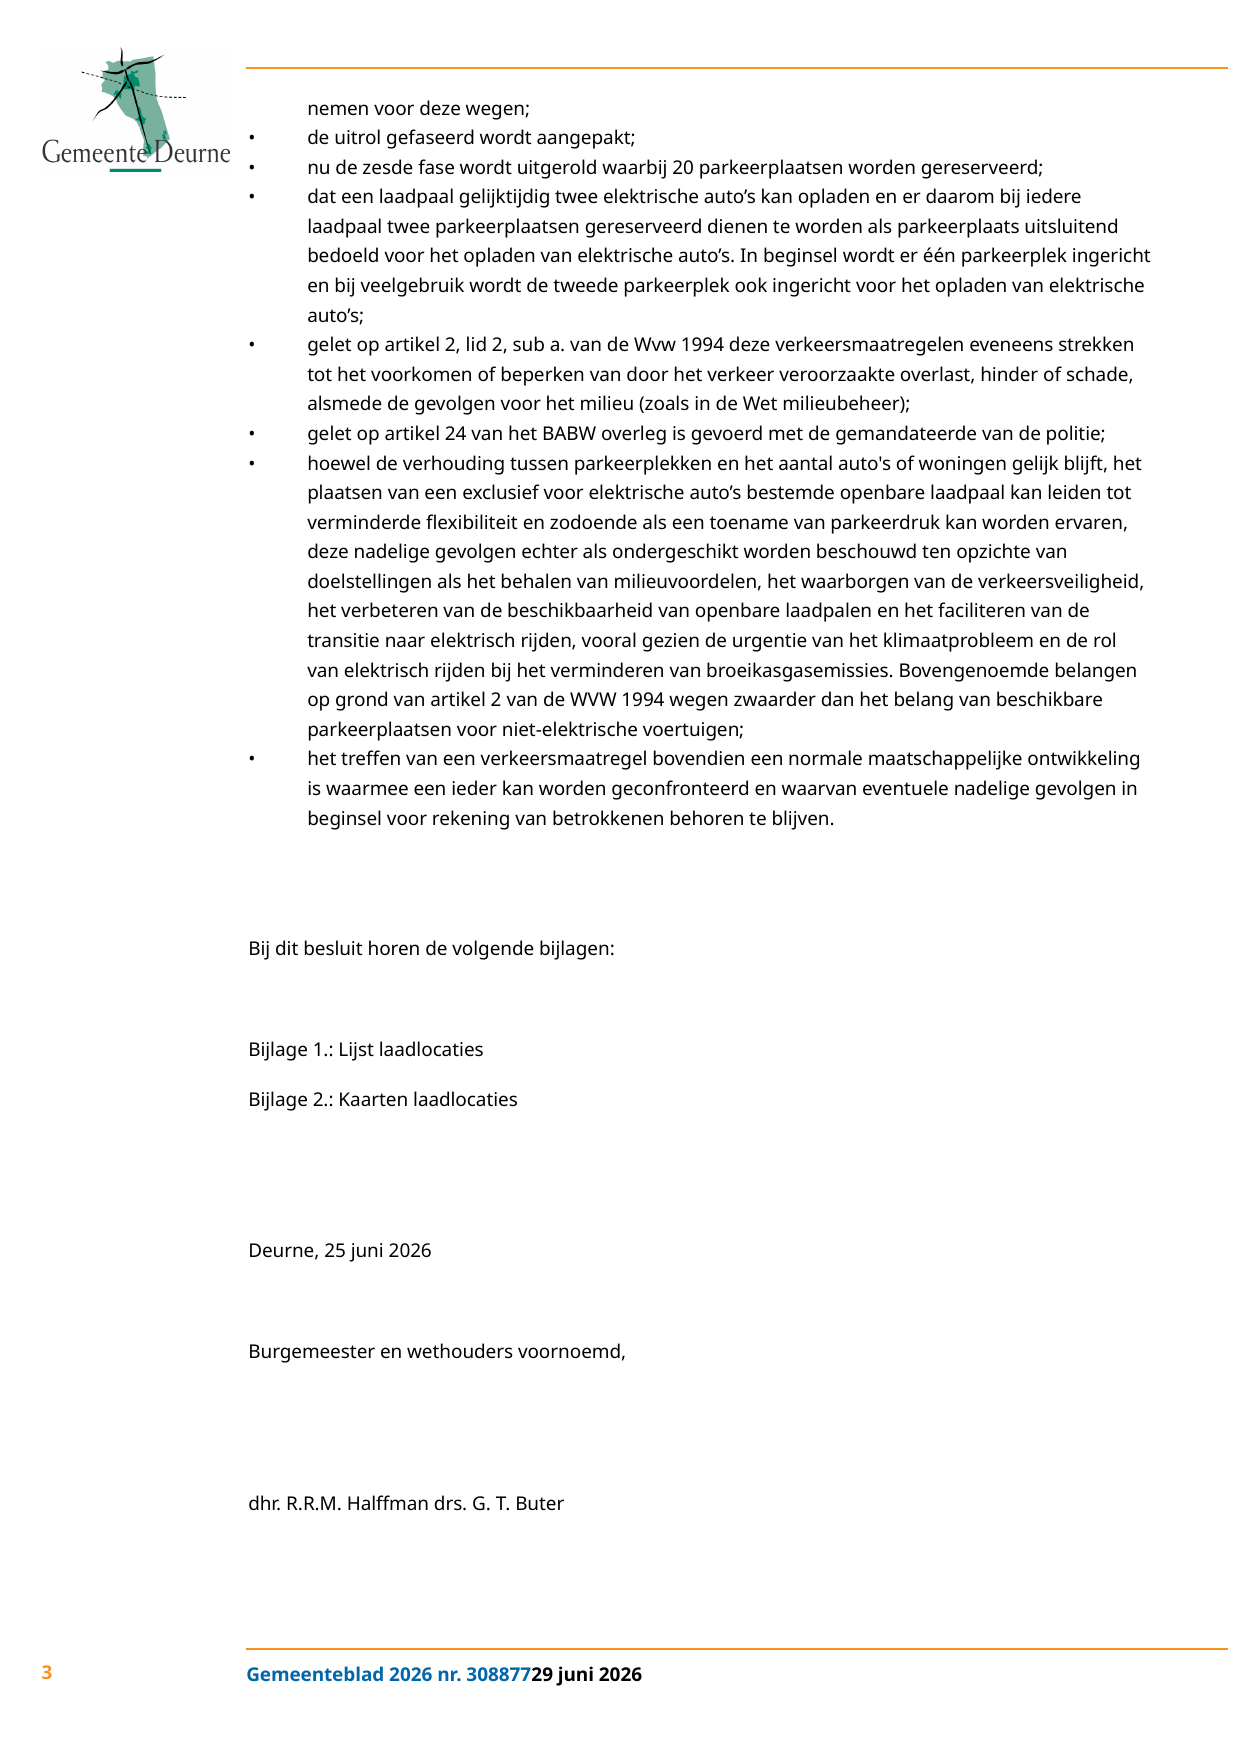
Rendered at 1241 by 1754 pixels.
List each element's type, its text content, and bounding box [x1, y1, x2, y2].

picture [41, 47, 231, 172]
list het treffen van een verkeersmaatregel bovendien een normale maatschappelijke ontwikkeling is waarmee een ieder kan worden geconfronteerd en waarvan eventuele nadelige gevolgen in beginsel voor rekening van betrokkenen behoren te blijven. [248, 746, 1152, 831]
list gelet op artikel 2, lid 2, sub a. van de Wvw 1994 deze verkeersmaatregelen eveneens strekken tot het voorkomen of beperken van door het verkeer veroorzaakte overlast, hinder of schade, alsmede de gevolgen voor het milieu (zoals in de Wet milieubeheer); [248, 331, 1152, 416]
text Bijlage 2.: Kaarten laadlocaties [248, 1086, 1152, 1112]
text Bij dit besluit horen de volgende bijlagen: [248, 935, 1152, 961]
list nu de zesde fase wordt uitgerold waarbij 20 parkeerplaatsen worden gereserveerd; [248, 154, 1152, 180]
text Deurne, 25 juni 2026 [248, 1238, 1152, 1263]
list nemen voor deze wegen; [248, 95, 1152, 121]
list de uitrol gefaseerd wordt aangepakt; [248, 124, 1152, 150]
text Bijlage 1.: Lijst laadlocaties [248, 1036, 1152, 1062]
list hoewel de verhouding tussen parkeerplekken en het aantal auto's of woningen gelijk blijft, het plaatsen van een exclusief voor elektrische auto’s bestemde openbare laadpaal kan leiden tot verminderde flexibiliteit en zodoende als een toename van parkeerdruk kan worden ervaren, deze nadelige gevolgen echter als ondergeschikt worden beschouwd ten opzichte van doelstellingen als het behalen van milieuvoordelen, het waarborgen van de verkeersveiligheid, het verbeteren van de beschikbaarheid van openbare laadpalen en het faciliteren van de transitie naar elektrisch rijden, vooral gezien de urgentie van het klimaatprobleem en de rol van elektrisch rijden bij het verminderen van broeikasgasemissies. Bovengenoemde belangen op grond van artikel 2 van de WVW 1994 wegen zwaarder dan het belang van beschikbare parkeerplaatsen voor niet-elektrische voertuigen; [248, 450, 1152, 742]
list gelet op artikel 24 van het BABW overleg is gevoerd met de gemandateerde van de politie; [248, 420, 1152, 446]
text dhr. R.R.M. Halffman drs. G. T. Buter [248, 1490, 1152, 1516]
text Burgemeester en wethouders voornoemd, [248, 1338, 1152, 1364]
list dat een laadpaal gelijktijdig twee elektrische auto’s kan opladen en er daarom bij iedere laadpaal twee parkeerplaatsen gereserveerd dienen te worden als parkeerplaats uitsluitend bedoeld voor het opladen van elektrische auto’s. In beginsel wordt er één parkeerplek ingericht en bij veelgebruik wordt de tweede parkeerplek ook ingericht voor het opladen van elektrische auto’s; [248, 183, 1152, 328]
